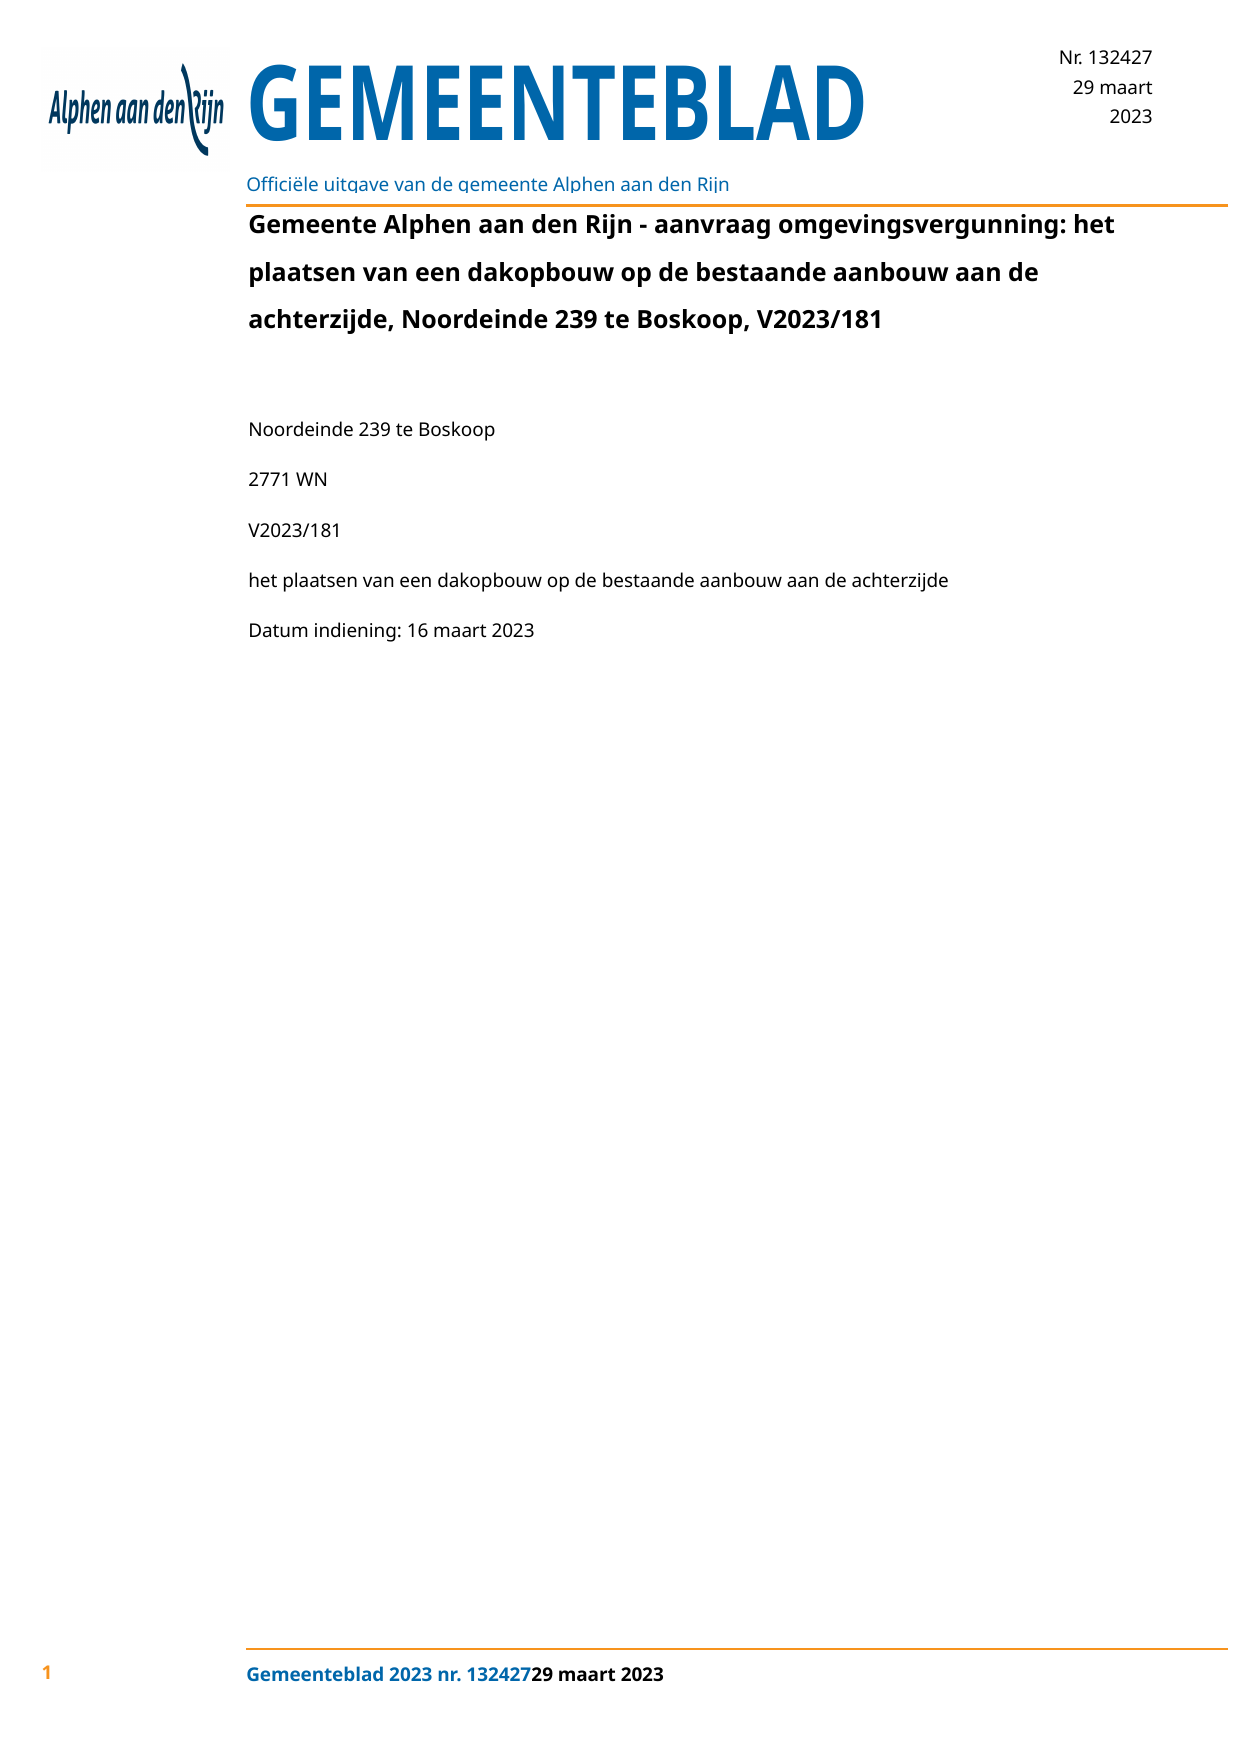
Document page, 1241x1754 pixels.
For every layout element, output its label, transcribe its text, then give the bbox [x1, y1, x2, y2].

picture [41, 47, 231, 172]
text Datum indiening: 16 maart 2023 [248, 618, 1152, 643]
text het plaatsen van een dakopbouw op de bestaande aanbouw aan de achterzijde [248, 567, 1152, 593]
text V2023/181 [248, 517, 1152, 542]
text Gemeente Alphen aan den Rijn - aanvraag omgevingsvergunning: het plaatsen van een dakopbouw op de bestaande aanbouw aan de achterzijde, Noordeinde 239 te Boskoop, V2023/181 [248, 207, 1152, 336]
text Noordeinde 239 te Boskoop [248, 416, 1152, 442]
text 2771 WN [248, 466, 1152, 492]
